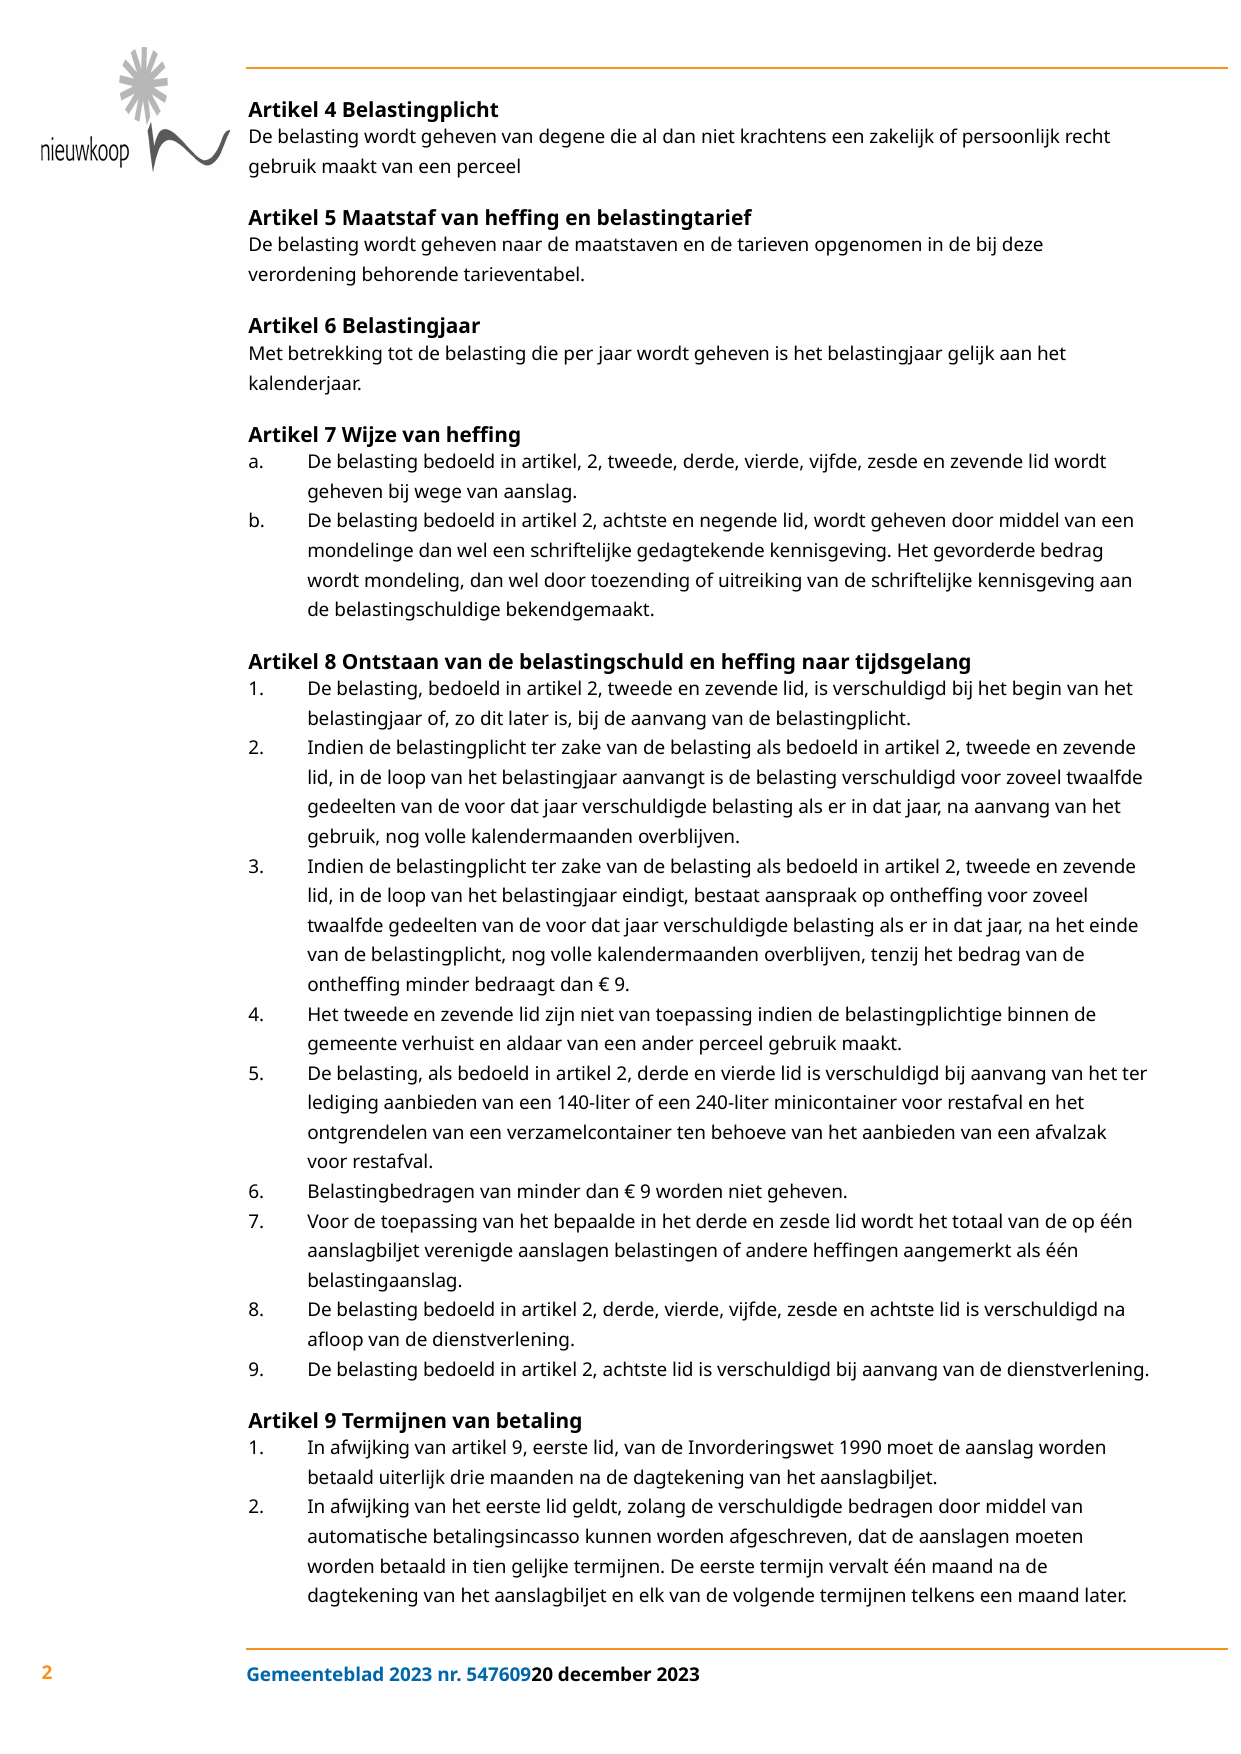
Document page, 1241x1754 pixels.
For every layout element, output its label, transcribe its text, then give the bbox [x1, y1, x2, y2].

list In afwijking van artikel 9, eerste lid, van de Invorderingswet 1990 moet de aanslag worden betaald uiterlijk drie maanden na de dagtekening van het aanslagbiljet. [248, 1434, 1152, 1490]
list Het tweede en zevende lid zijn niet van toepassing indien de belastingplichtige binnen de gemeente verhuist en aldaar van een ander perceel gebruik maakt. [248, 1001, 1152, 1056]
text Artikel 4 Belastingplicht [248, 95, 1152, 123]
picture [41, 47, 231, 172]
text De belasting wordt geheven van degene die al dan niet krachtens een zakelijk of persoonlijk recht gebruik maakt van een perceel [248, 123, 1152, 178]
list De belasting, bedoeld in artikel 2, tweede en zevende lid, is verschuldigd bij het begin van het belastingjaar of, zo dit later is, bij de aanvang van de belastingplicht. [248, 675, 1152, 731]
list In afwijking van het eerste lid geldt, zolang de verschuldigde bedragen door middel van automatische betalingsincasso kunnen worden afgeschreven, dat de aanslagen moeten worden betaald in tien gelijke termijnen. De eerste termijn vervalt één maand na de dagtekening van het aanslagbiljet en elk van de volgende termijnen telkens een maand later. [248, 1494, 1152, 1608]
list De belasting bedoeld in artikel 2, derde, vierde, vijfde, zesde en achtste lid is verschuldigd na afloop van de dienstverlening. [248, 1297, 1152, 1352]
list Indien de belastingplicht ter zake van de belasting als bedoeld in artikel 2, tweede en zevende lid, in de loop van het belastingjaar aanvangt is de belasting verschuldigd voor zoveel twaalfde gedeelten van de voor dat jaar verschuldigde belasting als er in dat jaar, na aanvang van het gebruik, nog volle kalendermaanden overblijven. [248, 734, 1152, 849]
text Artikel 8 Ontstaan van de belastingschuld en heffing naar tijdsgelang [248, 647, 1152, 675]
text Artikel 9 Termijnen van betaling [248, 1406, 1152, 1434]
list De belasting, als bedoeld in artikel 2, derde en vierde lid is verschuldigd bij aanvang van het ter lediging aanbieden van een 140-liter of een 240-liter minicontainer voor restafval en het ontgrendelen van een verzamelcontainer ten behoeve van het aanbieden van een afvalzak voor restafval. [248, 1060, 1152, 1174]
text Artikel 7 Wijze van heffing [248, 420, 1152, 448]
text Artikel 6 Belastingjaar [248, 312, 1152, 340]
list Indien de belastingplicht ter zake van de belasting als bedoeld in artikel 2, tweede en zevende lid, in de loop van het belastingjaar eindigt, bestaat aanspraak op ontheffing voor zoveel twaalfde gedeelten van de voor dat jaar verschuldigde belasting als er in dat jaar, na het einde van de belastingplicht, nog volle kalendermaanden overblijven, tenzij het bedrag van de ontheffing minder bedraagt dan € 9. [248, 853, 1152, 997]
text Met betrekking tot de belasting die per jaar wordt geheven is het belastingjaar gelijk aan het kalenderjaar. [248, 340, 1152, 395]
list Voor de toepassing van het bepaalde in het derde en zesde lid wordt het totaal van de op één aanslagbiljet verenigde aanslagen belastingen of andere heffingen aangemerkt als één belastingaanslag. [248, 1208, 1152, 1293]
list De belasting bedoeld in artikel 2, achtste lid is verschuldigd bij aanvang van de dienstverlening. [248, 1356, 1152, 1381]
list Belastingbedragen van minder dan € 9 worden niet geheven. [248, 1178, 1152, 1204]
list De belasting bedoeld in artikel 2, achtste en negende lid, wordt geheven door middel van een mondelinge dan wel een schriftelijke gedagtekende kennisgeving. Het gevorderde bedrag wordt mondeling, dan wel door toezending of uitreiking van de schriftelijke kennisgeving aan de belastingschuldige bekendgemaakt. [248, 508, 1152, 622]
list De belasting bedoeld in artikel, 2, tweede, derde, vierde, vijfde, zesde en zevende lid wordt geheven bij wege van aanslag. [248, 448, 1152, 504]
text De belasting wordt geheven naar de maatstaven en de tarieven opgenomen in de bij deze verordening behorende tarieventabel. [248, 232, 1152, 287]
text Artikel 5 Maatstaf van heffing en belastingtarief [248, 203, 1152, 232]
